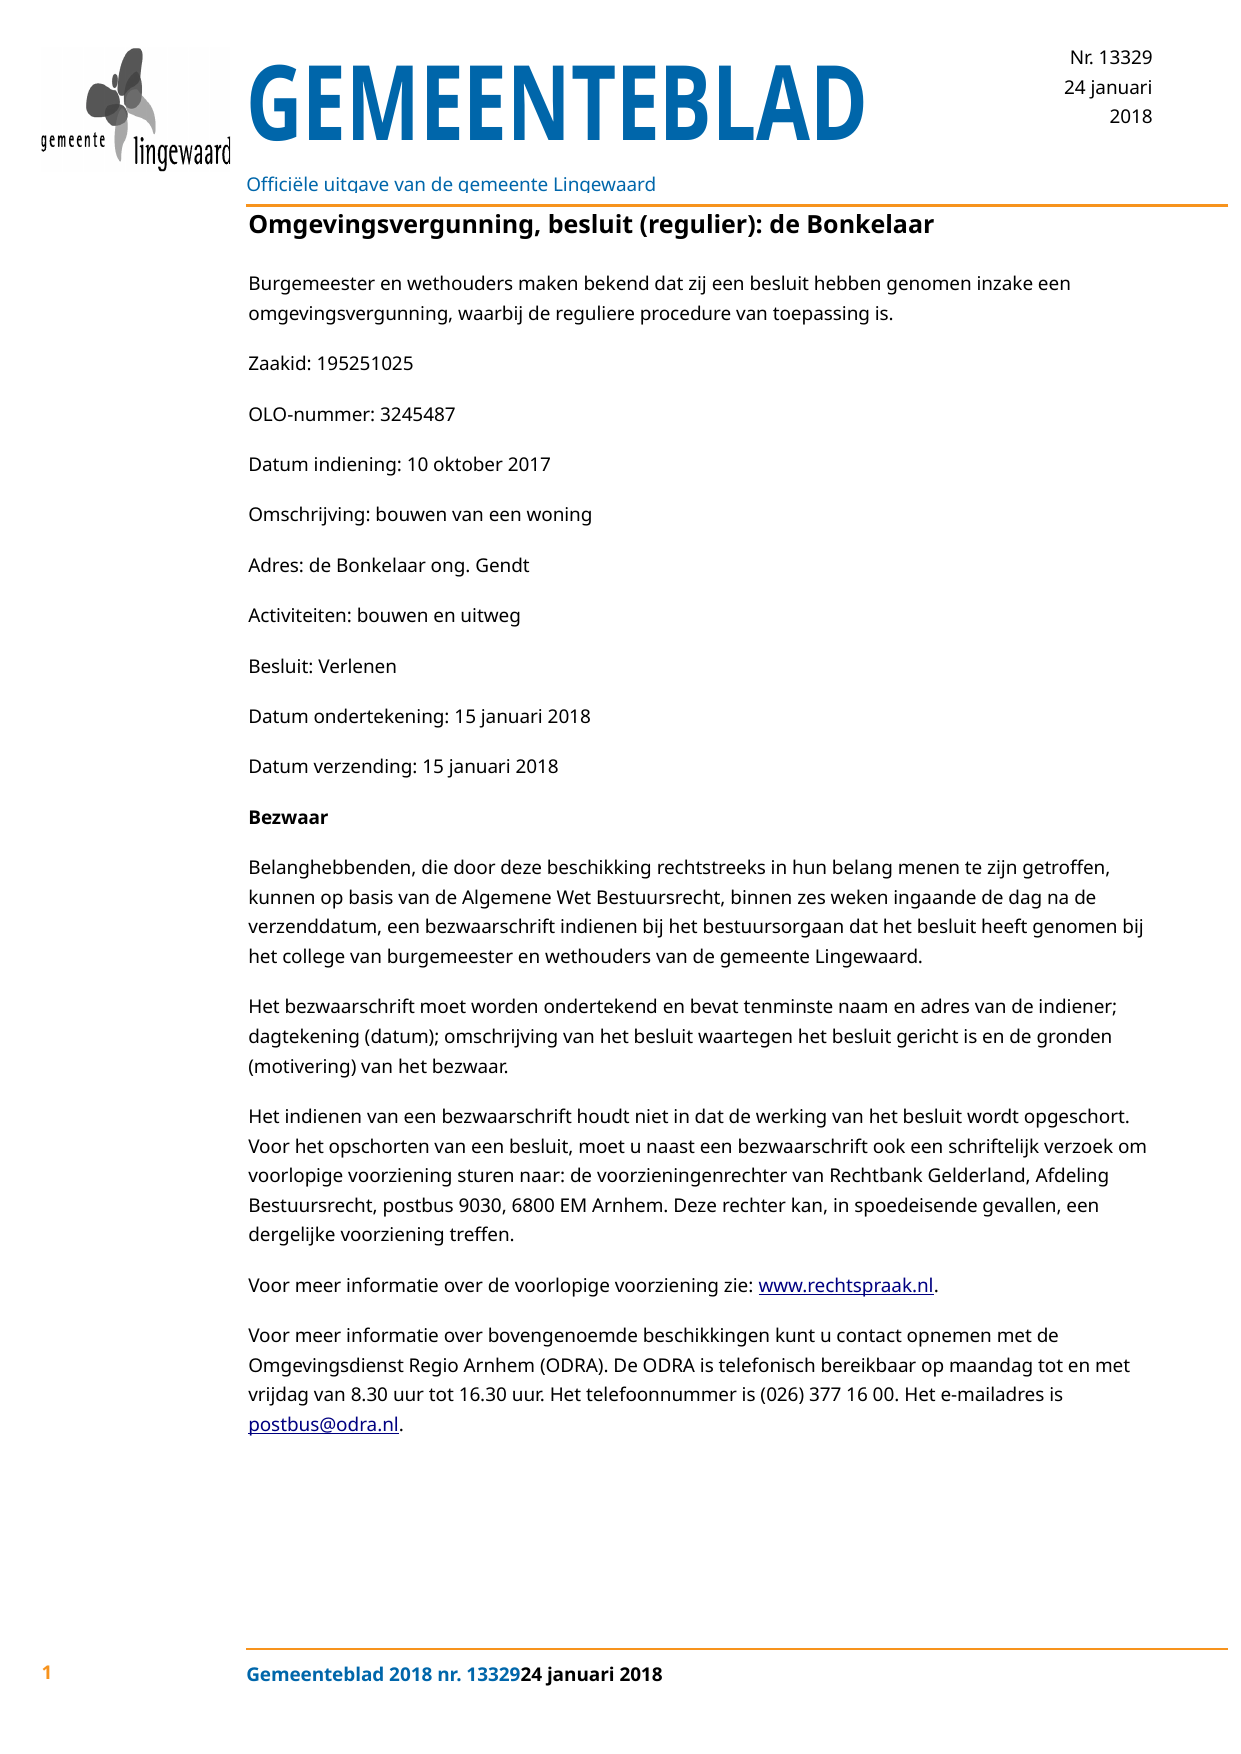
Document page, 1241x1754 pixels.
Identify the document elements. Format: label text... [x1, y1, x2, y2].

text Activiteiten: bouwen en uitweg [248, 602, 1152, 628]
text Adres: de Bonkelaar ong. Gendt [248, 552, 1152, 578]
text Belanghebbenden, die door deze beschikking rechtstreeks in hun belang menen te zijn getroffen, kunnen op basis van de Algemene Wet Bestuursrecht, binnen zes weken ingaande de dag na de verzenddatum, een bezwaarschrift indienen bij het bestuursorgaan dat het besluit heeft genomen bij het college van burgemeester en wethouders van de gemeente Lingewaard. [248, 854, 1152, 969]
text Omschrijving: bouwen van een woning [248, 502, 1152, 527]
text Datum verzending: 15 januari 2018 [248, 754, 1152, 779]
text Voor meer informatie over bovengenoemde beschikkingen kunt u contact opnemen met de Omgevingsdienst Regio Arnhem (ODRA). De ODRA is telefonisch bereikbaar op maandag tot en met vrijdag van 8.30 uur tot 16.30 uur. Het telefoonnummer is (026) 377 16 00. Het e-mailadres is postbus@odra.nl. [248, 1322, 1152, 1437]
text Zaakid: 195251025 [248, 350, 1152, 376]
text Burgemeester en wethouders maken bekend dat zij een besluit hebben genomen inzake een omgevingsvergunning, waarbij de reguliere procedure van toepassing is. [248, 270, 1152, 326]
text Het indienen van een bezwaarschrift houdt niet in dat de werking van het besluit wordt opgeschort. Voor het opschorten van een besluit, moet u naast een bezwaarschrift ook een schriftelijk verzoek om voorlopige voorziening sturen naar: de voorzieningenrechter van Rechtbank Gelderland, Afdeling Bestuursrecht, postbus 9030, 6800 EM Arnhem. Deze rechter kan, in spoedeisende gevallen, een dergelijke voorziening treffen. [248, 1103, 1152, 1247]
text Het bezwaarschrift moet worden ondertekend en bevat tenminste naam en adres van de indiener; dagtekening (datum); omschrijving van het besluit waartegen het besluit gericht is en de gronden (motivering) van het bezwaar. [248, 994, 1152, 1078]
text Datum indiening: 10 oktober 2017 [248, 451, 1152, 477]
text OLO-nummer: 3245487 [248, 401, 1152, 426]
text Voor meer informatie over de voorlopige voorziening zie: www.rechtspraak.nl. [248, 1272, 1152, 1298]
text Besluit: Verlenen [248, 653, 1152, 678]
picture [41, 47, 231, 172]
text Omgevingsvergunning, besluit (regulier): de Bonkelaar [248, 207, 1152, 241]
text Datum ondertekening: 15 januari 2018 [248, 703, 1152, 729]
text Bezwaar [248, 804, 1152, 830]
